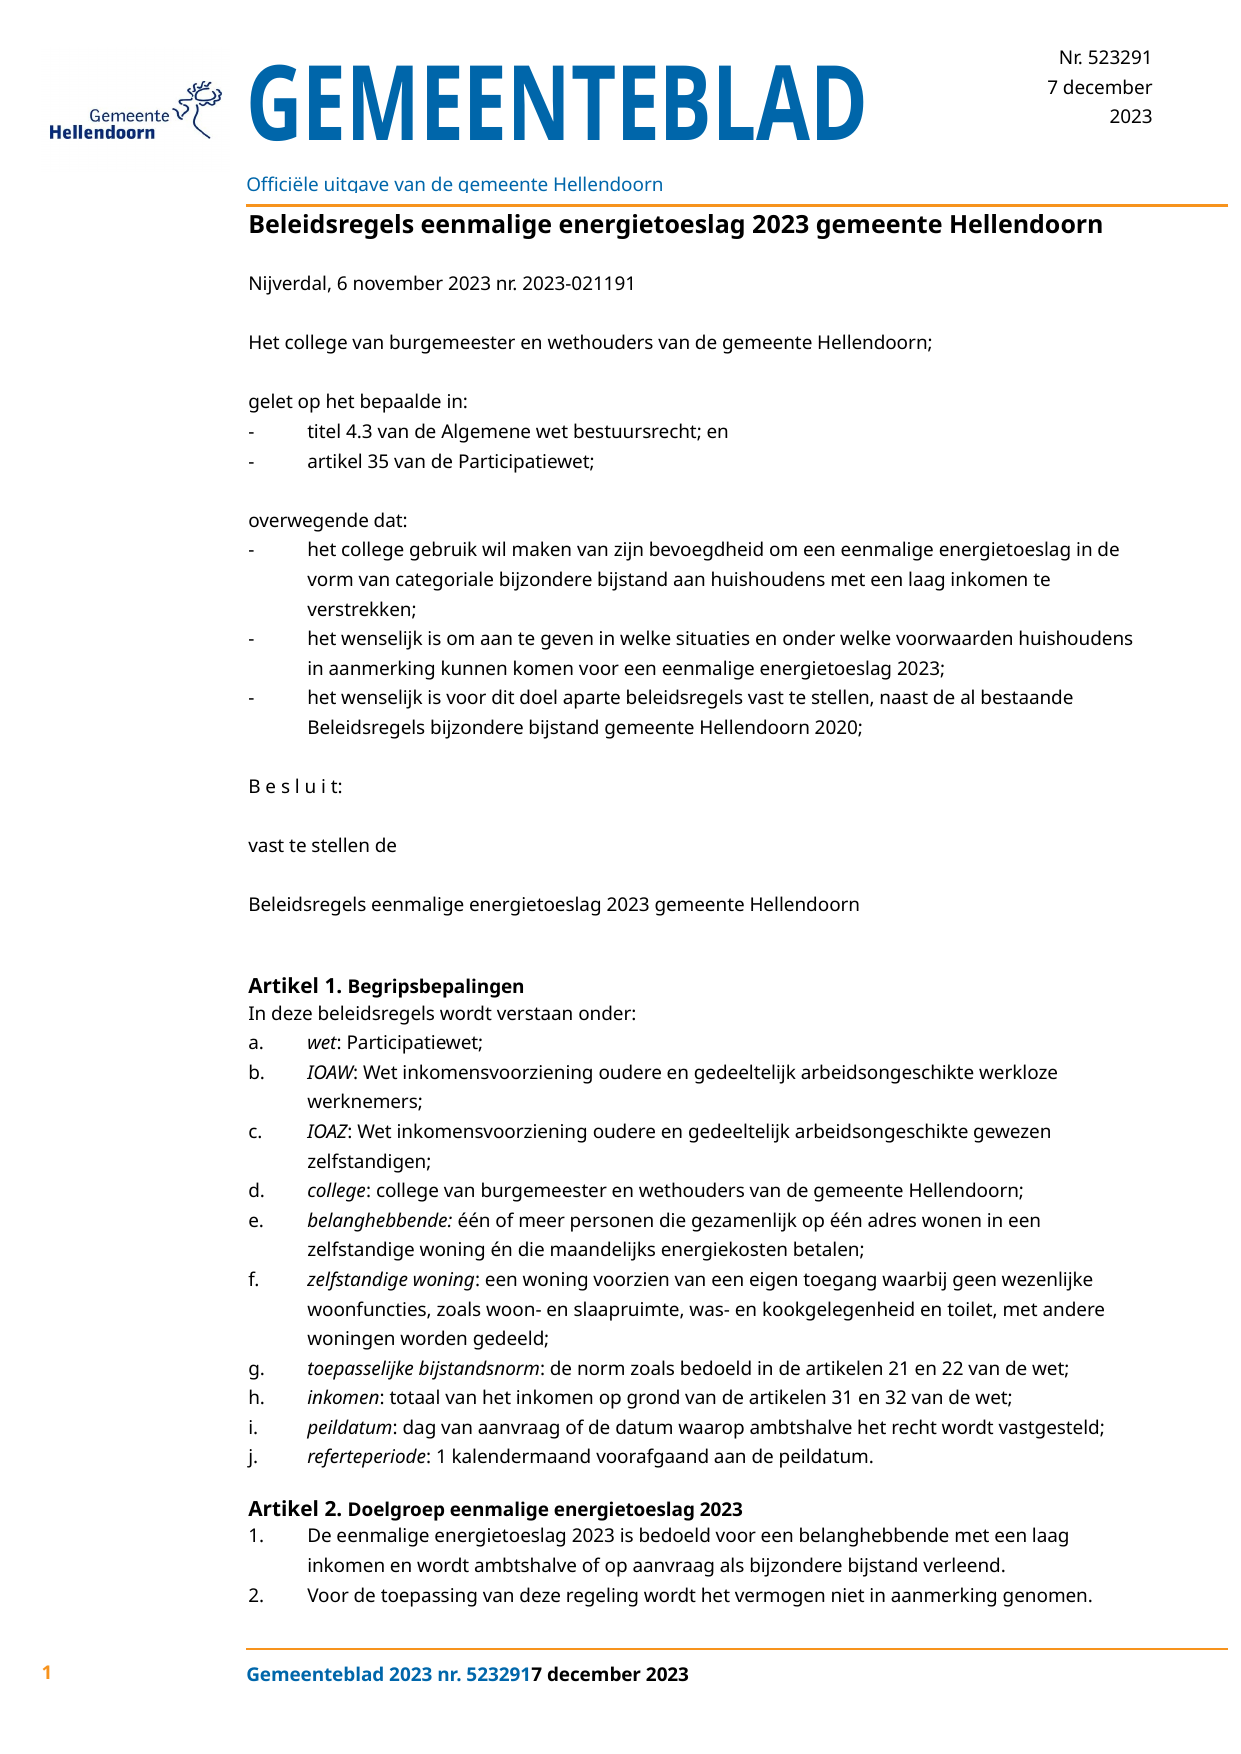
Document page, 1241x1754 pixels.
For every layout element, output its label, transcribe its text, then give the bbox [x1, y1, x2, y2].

list inkomen: totaal van het inkomen op grond van de artikelen 31 en 32 van de wet; [248, 1384, 1152, 1410]
text Nijverdal, 6 november 2023 nr. 2023-021191 [248, 270, 1152, 296]
picture [41, 47, 231, 172]
text Artikel 1. Begripsbepalingen [248, 972, 1152, 1000]
text Beleidsregels eenmalige energietoeslag 2023 gemeente Hellendoorn [248, 892, 1152, 917]
text vast te stellen de [248, 832, 1152, 858]
text overwegende dat: [248, 507, 1152, 533]
list college: college van burgemeester en wethouders van de gemeente Hellendoorn; [248, 1177, 1152, 1203]
text gelet op het bepaalde in: [248, 389, 1152, 414]
text In deze beleidsregels wordt verstaan onder: [248, 1000, 1152, 1026]
list referteperiode: 1 kalendermaand voorafgaand aan de peildatum. [248, 1444, 1152, 1469]
list zelfstandige woning: een woning voorzien van een eigen toegang waarbij geen wezenlijke woonfuncties, zoals woon- en slaapruimte, was- en kookgelegenheid en toilet, met andere woningen worden gedeeld; [248, 1266, 1152, 1351]
text Artikel 2. Doelgroep eenmalige energietoeslag 2023 [248, 1494, 1152, 1523]
list het college gebruik wil maken van zijn bevoegdheid om een eenmalige energietoeslag in de vorm van categoriale bijzondere bijstand aan huishoudens met een laag inkomen te verstrekken; [248, 537, 1152, 621]
list titel 4.3 van de Algemene wet bestuursrecht; en [248, 418, 1152, 444]
list De eenmalige energietoeslag 2023 is bedoeld voor een belanghebbende met een laag inkomen en wordt ambtshalve of op aanvraag als bijzondere bijstand verleend. [248, 1523, 1152, 1578]
list IOAW: Wet inkomensvoorziening oudere en gedeeltelijk arbeidsongeschikte werkloze werknemers; [248, 1059, 1152, 1114]
list peildatum: dag van aanvraag of de datum waarop ambtshalve het recht wordt vastgesteld; [248, 1414, 1152, 1440]
list IOAZ: Wet inkomensvoorziening oudere en gedeeltelijk arbeidsongeschikte gewezen zelfstandigen; [248, 1118, 1152, 1174]
text B e s l u i t: [248, 773, 1152, 799]
list wet: Participatiewet; [248, 1029, 1152, 1055]
list belanghebbende: één of meer personen die gezamenlijk op één adres wonen in een zelfstandige woning én die maandelijks energiekosten betalen; [248, 1207, 1152, 1262]
list artikel 35 van de Participatiewet; [248, 448, 1152, 473]
list Voor de toepassing van deze regeling wordt het vermogen niet in aanmerking genomen. [248, 1582, 1152, 1607]
text Het college van burgemeester en wethouders van de gemeente Hellendoorn; [248, 329, 1152, 355]
text Beleidsregels eenmalige energietoeslag 2023 gemeente Hellendoorn [248, 207, 1152, 241]
list het wenselijk is om aan te geven in welke situaties en onder welke voorwaarden huishoudens in aanmerking kunnen komen voor een eenmalige energietoeslag 2023; [248, 625, 1152, 681]
list toepasselijke bijstandsnorm: de norm zoals bedoeld in de artikelen 21 en 22 van de wet; [248, 1355, 1152, 1381]
list het wenselijk is voor dit doel aparte beleidsregels vast te stellen, naast de al bestaande Beleidsregels bijzondere bijstand gemeente Hellendoorn 2020; [248, 684, 1152, 740]
